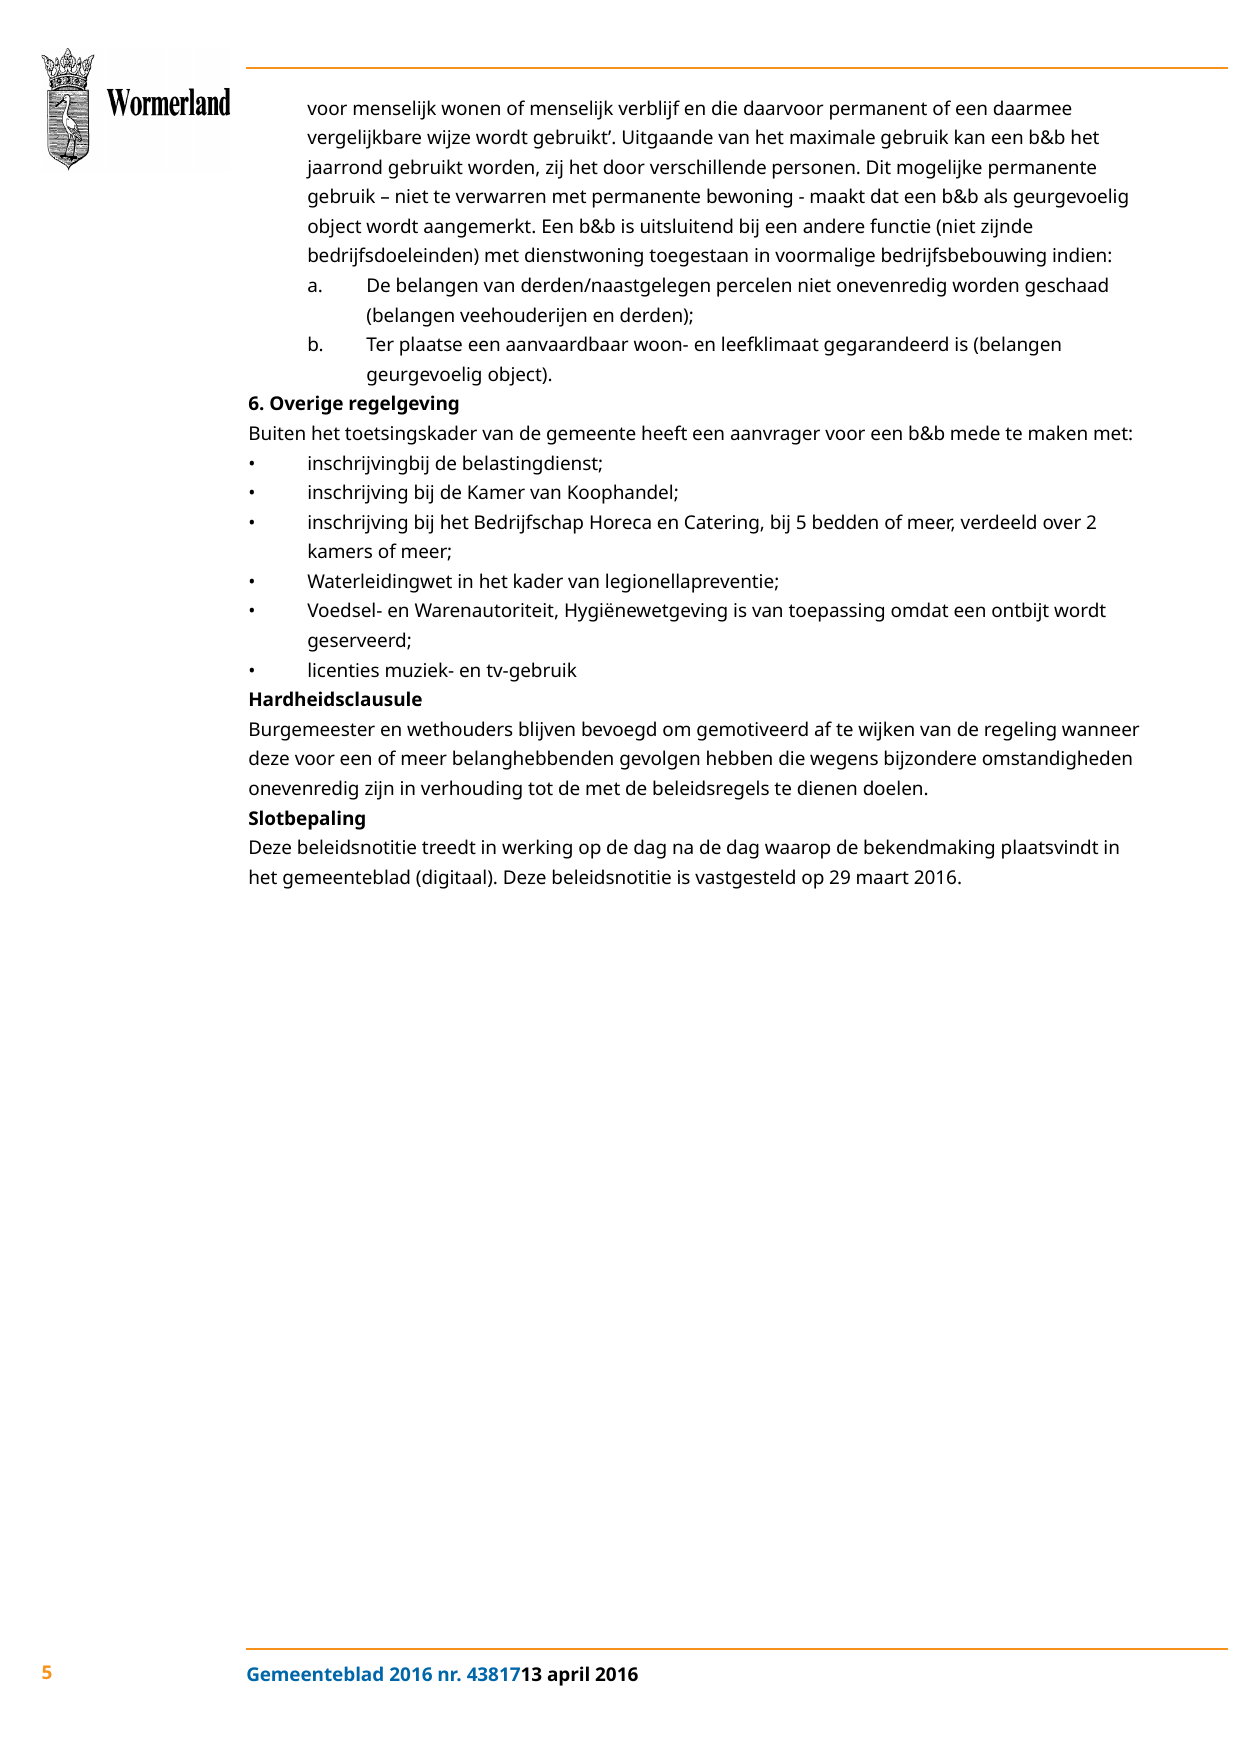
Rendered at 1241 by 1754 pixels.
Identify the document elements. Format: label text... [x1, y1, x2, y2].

text Deze beleidsnotitie treedt in werking op de dag na de dag waarop de bekendmaking plaatsvindt in het gemeenteblad (digitaal). Deze beleidsnotitie is vastgesteld op 29 maart 2016. [248, 834, 1152, 890]
list De belangen van derden/naastgelegen percelen niet onevenredig worden geschaad (belangen veehouderijen en derden); [307, 272, 1152, 328]
text Slotbepaling [248, 805, 1152, 831]
list licenties muziek- en tv-gebruik [248, 657, 1152, 683]
list inschrijving bij het Bedrijfschap Horeca en Catering, bij 5 bedden of meer, verdeeld over 2 kamers of meer; [248, 509, 1152, 564]
list inschrijvingbij de belastingdienst; [248, 450, 1152, 476]
list inschrijving bij de Kamer van Koophandel; [248, 479, 1152, 505]
text 6. Overige regelgeving [248, 391, 1152, 416]
list Ter plaatse een aanvaardbaar woon- en leefklimaat gegarandeerd is (belangen geurgevoelig object). [307, 331, 1152, 387]
list Voedsel- en Warenautoriteit, Hygiënewetgeving is van toepassing omdat een ontbijt wordt geserveerd; [248, 598, 1152, 653]
list voor menselijk wonen of menselijk verblijf en die daarvoor permanent of een daarmee vergelijkbare wijze wordt gebruikt’. Uitgaande van het maximale gebruik kan een b&b het jaarrond gebruikt worden, zij het door verschillende personen. Dit mogelijke permanente gebruik – niet te verwarren met permanente bewoning - maakt dat een b&b als geurgevoelig object wordt aangemerkt. Een b&b is uitsluitend bij een andere functie (niet zijnde bedrijfsdoeleinden) met dienstwoning toegestaan in voormalige bedrijfsbebouwing indien: [248, 95, 1152, 268]
text Buiten het toetsingskader van de gemeente heeft een aanvrager voor een b&b mede te maken met: [248, 420, 1152, 446]
list Waterleidingwet in het kader van legionellapreventie; [248, 568, 1152, 594]
text Hardheidsclausule [248, 686, 1152, 712]
text Burgemeester en wethouders blijven bevoegd om gemotiveerd af te wijken van de regeling wanneer deze voor een of meer belanghebbenden gevolgen hebben die wegens bijzondere omstandigheden onevenredig zijn in verhouding tot de met de beleidsregels te dienen doelen. [248, 716, 1152, 801]
picture [41, 47, 231, 172]
